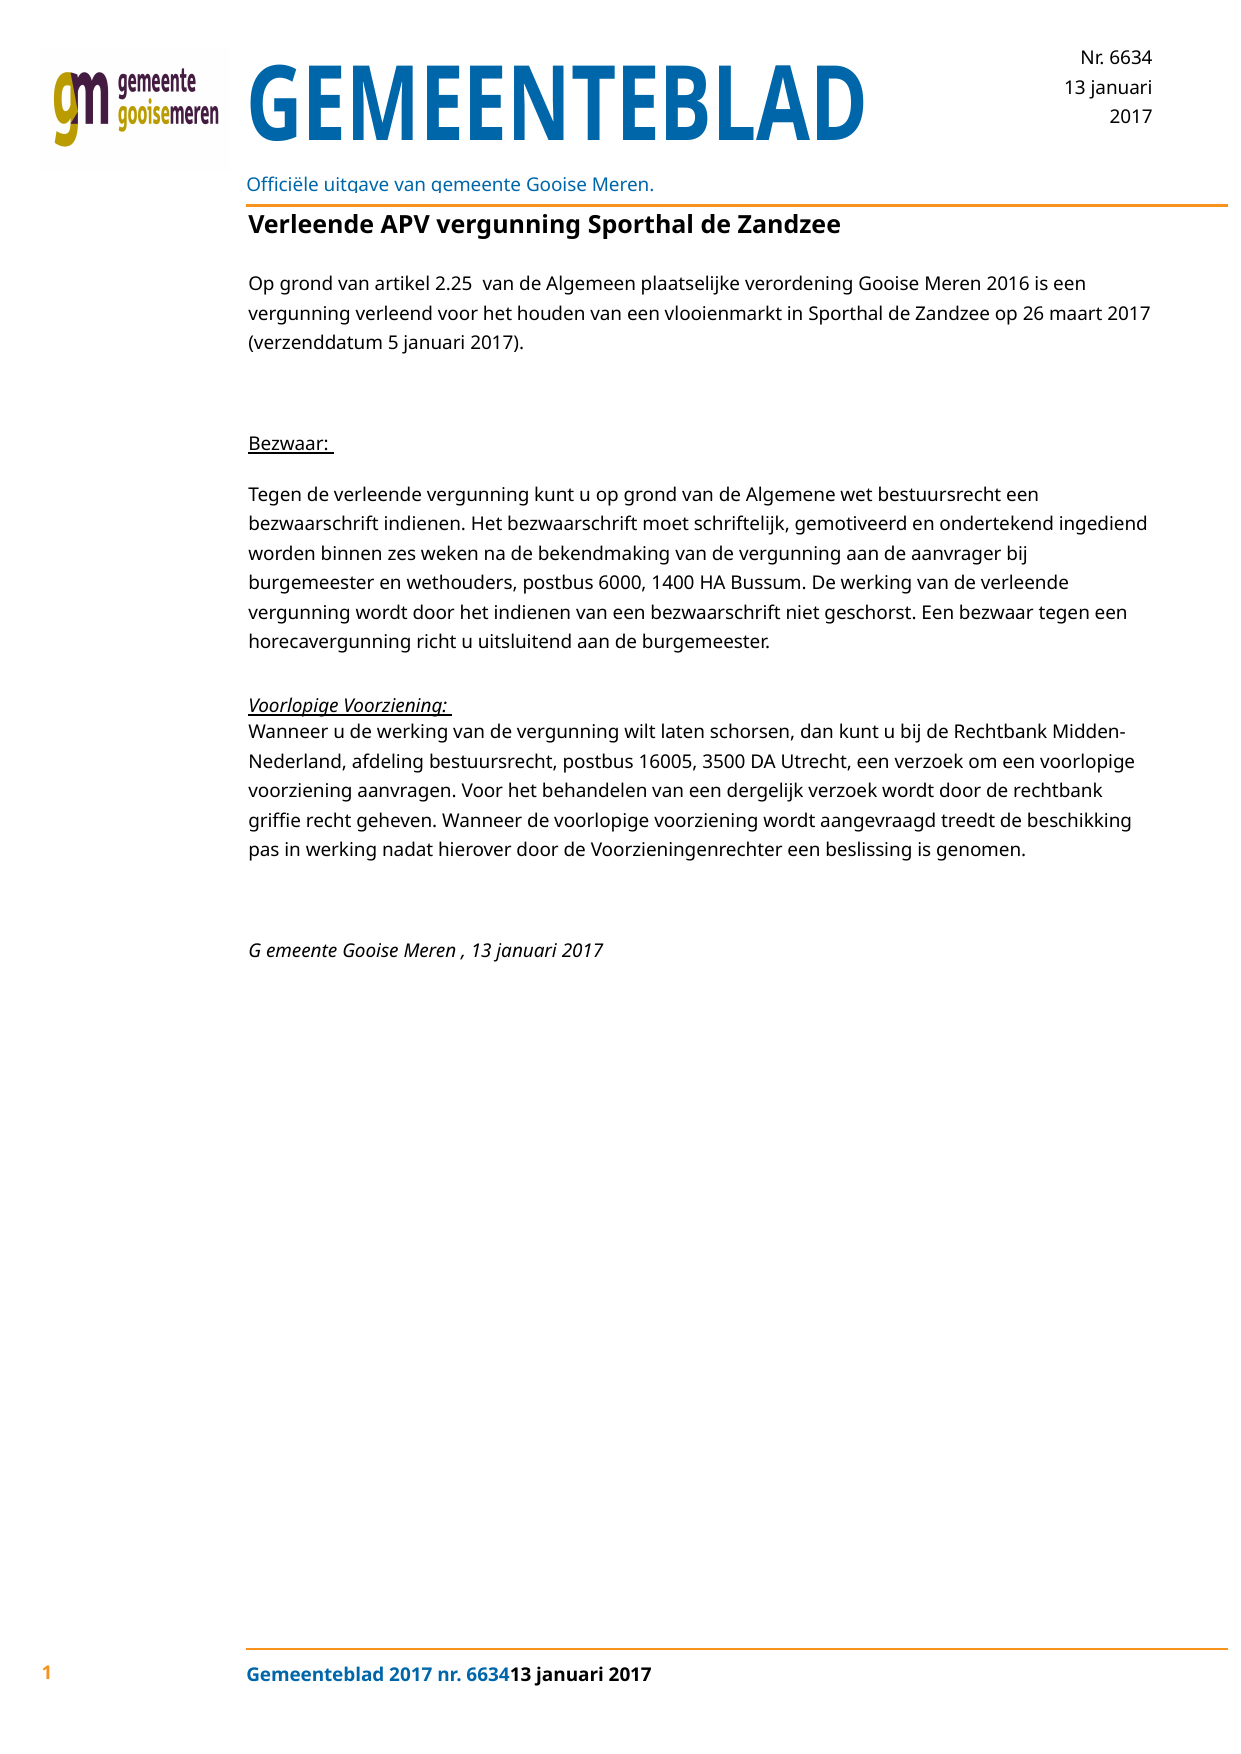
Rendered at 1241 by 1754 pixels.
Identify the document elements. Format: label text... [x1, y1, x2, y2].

text Bezwaar: [248, 430, 1152, 456]
text Tegen de verleende vergunning kunt u op grond van de Algemene wet bestuursrecht een bezwaarschrift indienen. Het bezwaarschrift moet schriftelijk, gemotiveerd en ondertekend ingediend worden binnen zes weken na de bekendmaking van de vergunning aan de aanvrager bij burgemeester en wethouders, postbus 6000, 1400 HA Bussum. De werking van de verleende vergunning wordt door het indienen van een bezwaarschrift niet geschorst. Een bezwaar tegen een horecavergunning richt u uitsluitend aan de burgemeester. [248, 481, 1152, 654]
text Wanneer u de werking van de vergunning wilt laten schorsen, dan kunt u bij de Rechtbank Midden-Nederland, afdeling bestuursrecht, postbus 16005, 3500 DA Utrecht, een verzoek om een voorlopige voorziening aanvragen. Voor het behandelen van een dergelijk verzoek wordt door de rechtbank griffie recht geheven. Wanneer de voorlopige voorziening wordt aangevraagd treedt de beschikking pas in werking nadat hierover door de Voorzieningenrechter een beslissing is genomen. [248, 718, 1152, 862]
picture [41, 47, 231, 172]
text Verleende APV vergunning Sporthal de Zandzee [248, 207, 1152, 241]
text G emeente Gooise Meren , 13 januari 2017 [248, 937, 1152, 963]
text Voorlopige Voorziening: [248, 693, 1152, 718]
text Op grond van artikel 2.25 van de Algemeen plaatselijke verordening Gooise Meren 2016 is een vergunning verleend voor het houden van een vlooienmarkt in Sporthal de Zandzee op 26 maart 2017 (verzenddatum 5 januari 2017). [248, 270, 1152, 355]
